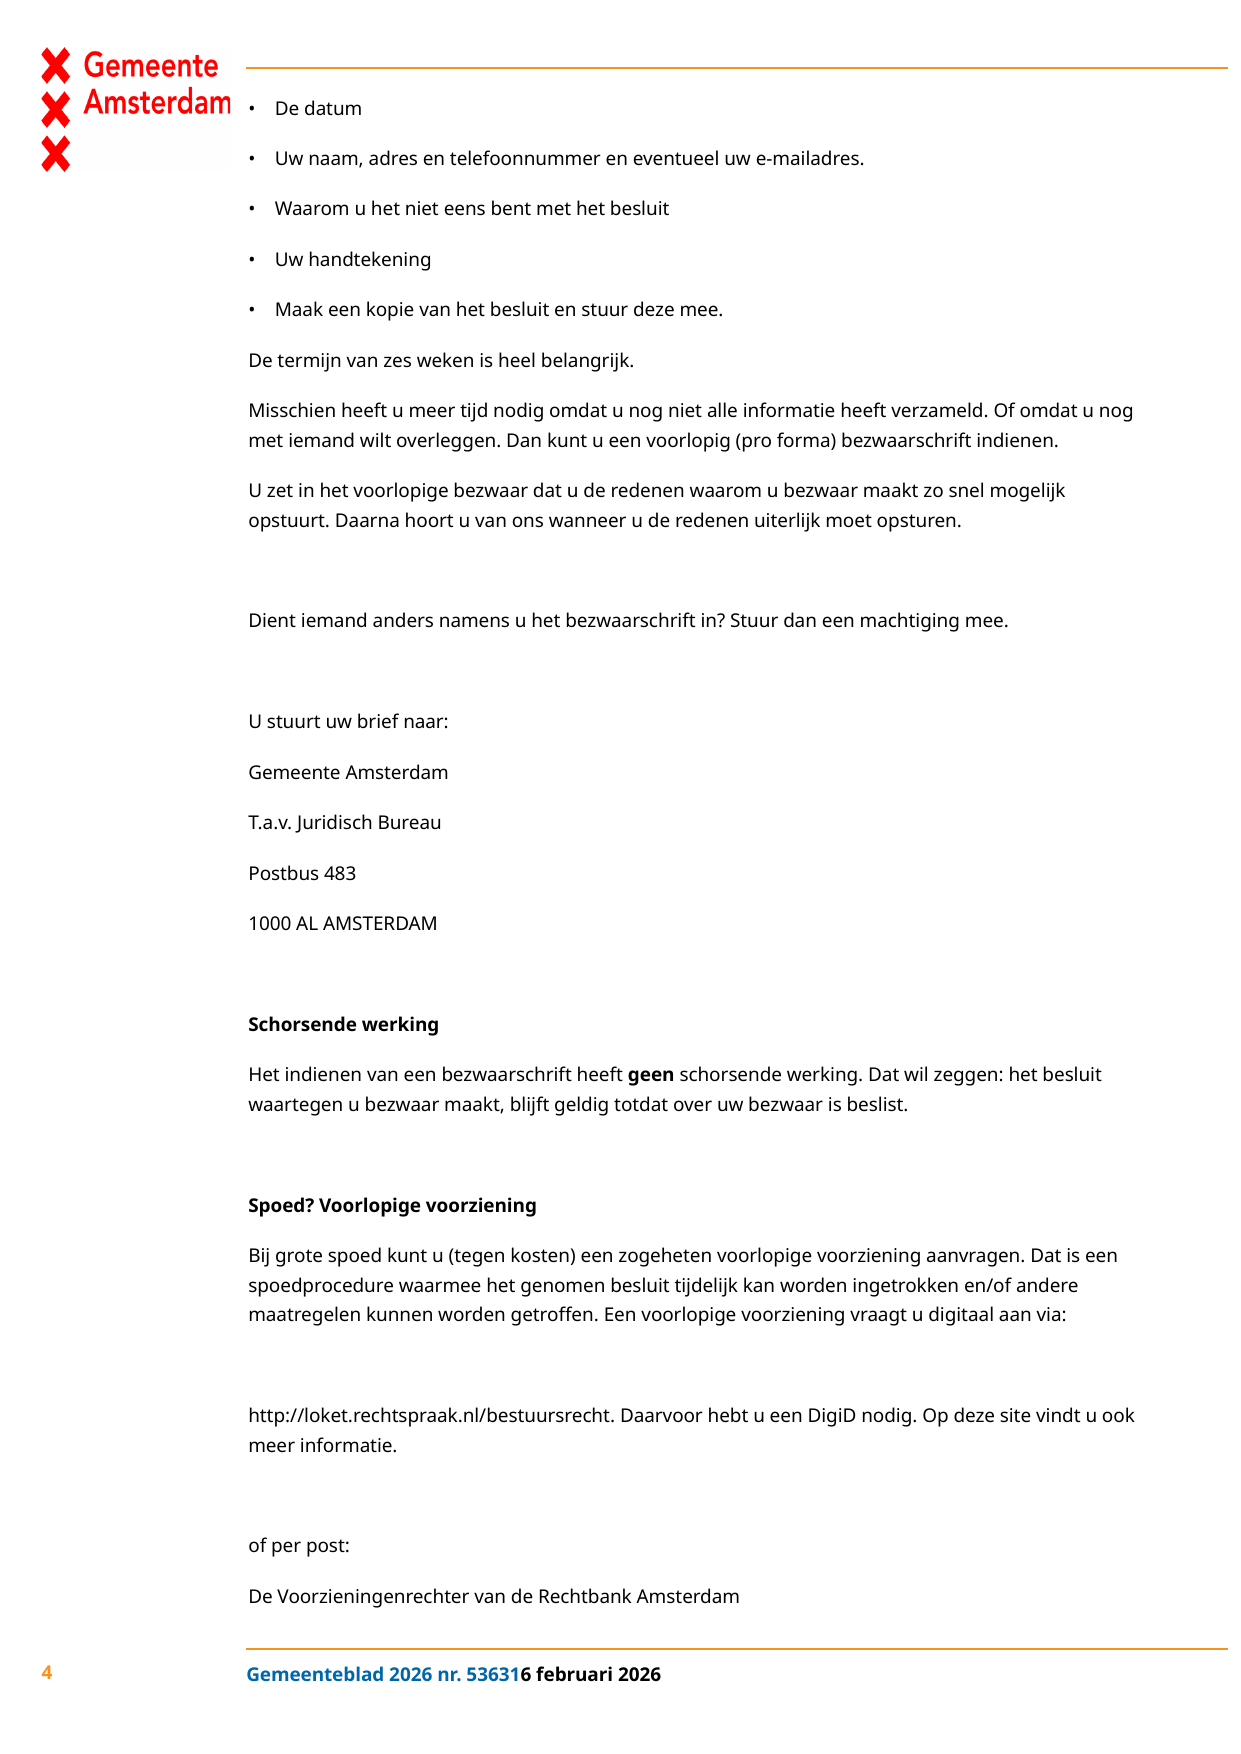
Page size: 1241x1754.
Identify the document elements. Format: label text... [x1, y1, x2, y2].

text • Uw naam, adres en telefoonnummer en eventueel uw e-mailadres. [248, 145, 1152, 171]
text Misschien heeft u meer tijd nodig omdat u nog niet alle informatie heeft verzameld. Of omdat u nog met iemand wilt overleggen. Dan kunt u een voorlopig (pro forma) bezwaarschrift indienen. [248, 397, 1152, 453]
text Schorsende werking [248, 1011, 1152, 1037]
text U zet in het voorlopige bezwaar dat u de redenen waarom u bezwaar maakt zo snel mogelijk opstuurt. Daarna hoort u van ons wanneer u de redenen uiterlijk moet opsturen. [248, 477, 1152, 533]
text Dient iemand anders namens u het bezwaarschrift in? Stuur dan een machtiging mee. [248, 608, 1152, 633]
text of per post: [248, 1533, 1152, 1558]
picture [41, 47, 231, 172]
text http://loket.rechtspraak.nl/bestuursrecht. Daarvoor hebt u een DigiD nodig. Op deze site vindt u ook meer informatie. [248, 1402, 1152, 1458]
text T.a.v. Juridisch Bureau [248, 809, 1152, 835]
text Het indienen van een bezwaarschrift heeft geen schorsende werking. Dat wil zeggen: het besluit waartegen u bezwaar maakt, blijft geldig totdat over uw bezwaar is beslist. [248, 1061, 1152, 1117]
text Gemeente Amsterdam [248, 759, 1152, 785]
text • De datum [248, 95, 1152, 121]
text • Uw handtekening [248, 246, 1152, 272]
text 1000 AL AMSTERDAM [248, 910, 1152, 936]
text U stuurt uw brief naar: [248, 708, 1152, 734]
text Postbus 483 [248, 860, 1152, 886]
text Spoed? Voorlopige voorziening [248, 1192, 1152, 1218]
text De Voorzieningenrechter van de Rechtbank Amsterdam [248, 1583, 1152, 1609]
text Bij grote spoed kunt u (tegen kosten) een zogeheten voorlopige voorziening aanvragen. Dat is een spoedprocedure waarmee het genomen besluit tijdelijk kan worden ingetrokken en/of andere maatregelen kunnen worden getroffen. Een voorlopige voorziening vraagt u digitaal aan via: [248, 1242, 1152, 1327]
text • Waarom u het niet eens bent met het besluit [248, 196, 1152, 221]
text De termijn van zes weken is heel belangrijk. [248, 347, 1152, 373]
text • Maak een kopie van het besluit en stuur deze mee. [248, 296, 1152, 322]
